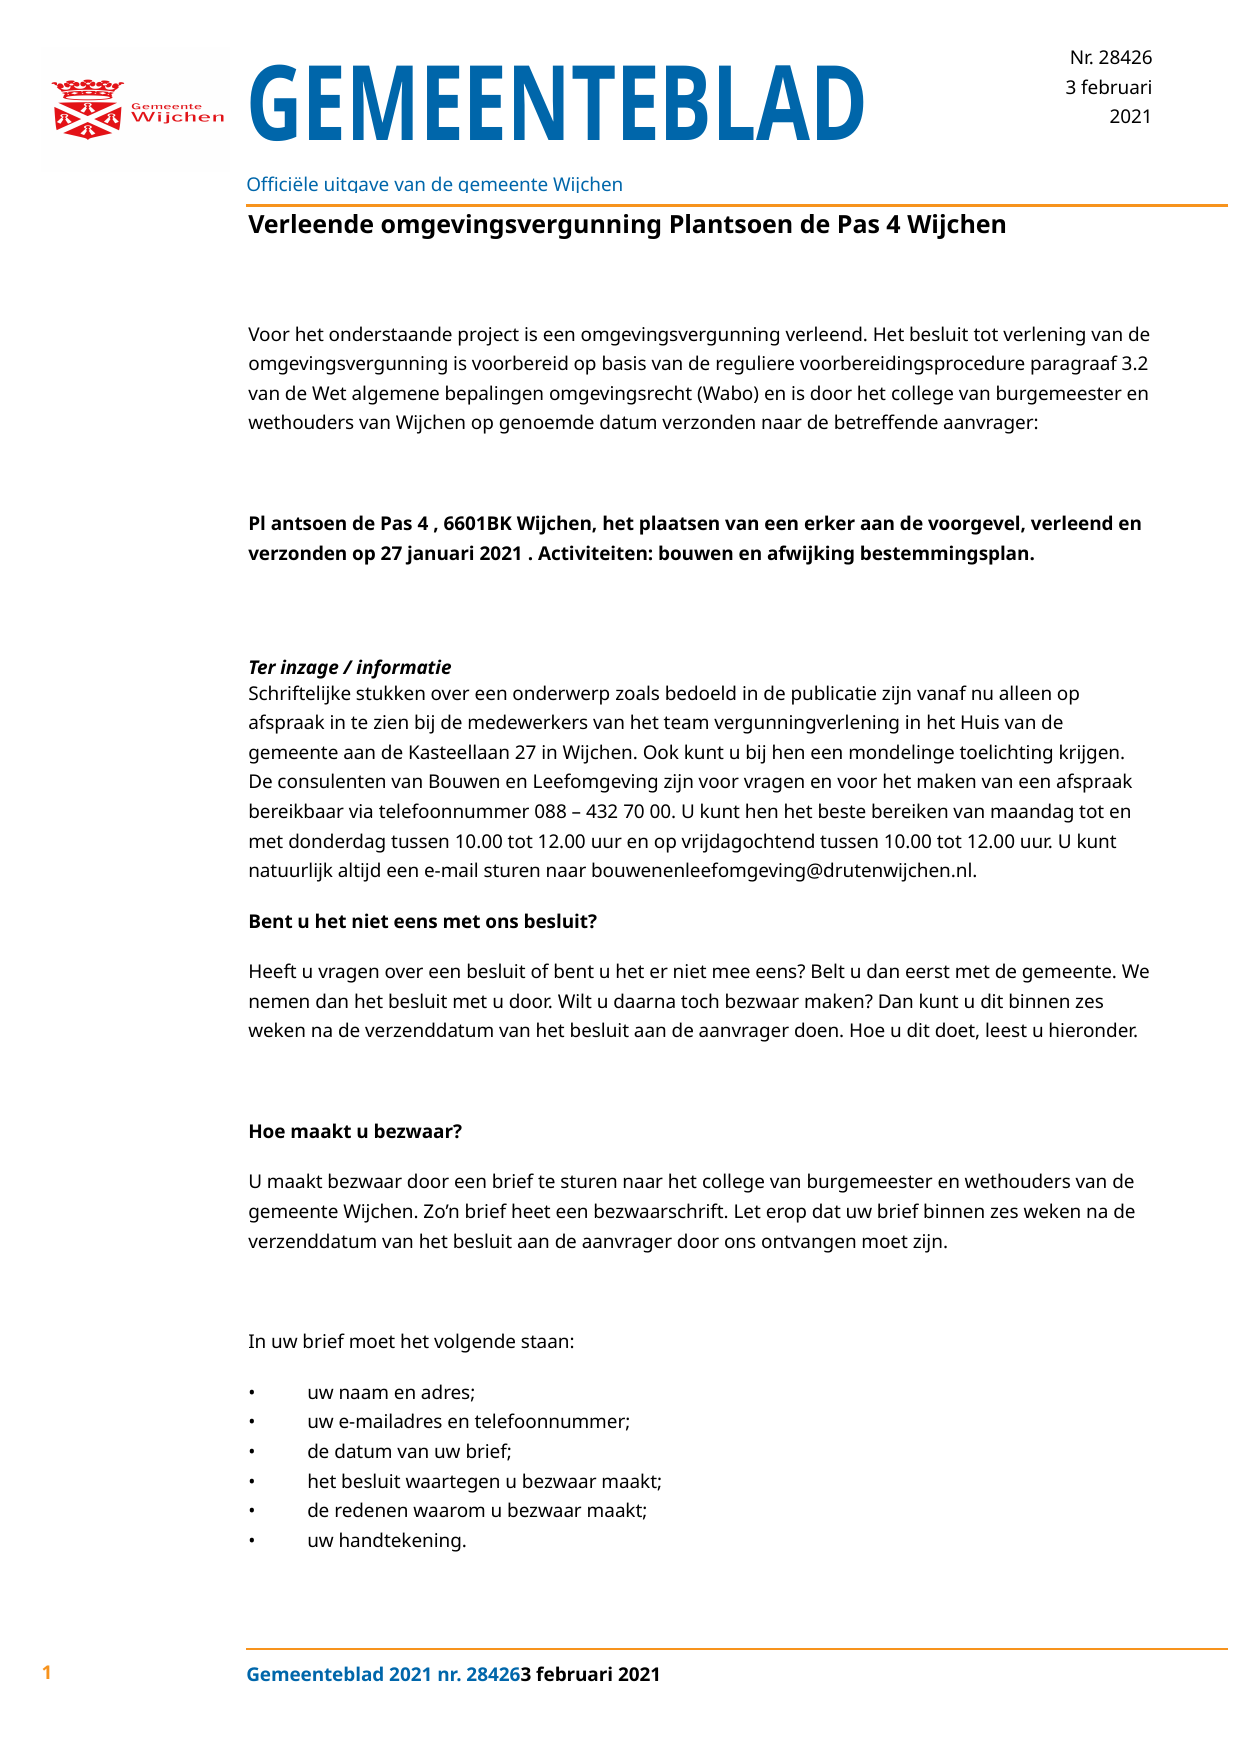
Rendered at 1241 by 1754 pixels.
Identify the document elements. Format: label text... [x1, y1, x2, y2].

text Heeft u vragen over een besluit of bent u het er niet mee eens? Belt u dan eerst met de gemeente. We nemen dan het besluit met u door. Wilt u daarna toch bezwaar maken? Dan kunt u dit binnen zes weken na de verzenddatum van het besluit aan de aanvrager doen. Hoe u dit doet, leest u hieronder. [248, 958, 1152, 1043]
list de datum van uw brief; [248, 1438, 1152, 1464]
text In uw brief moet het volgende staan: [248, 1329, 1152, 1354]
list het besluit waartegen u bezwaar maakt; [248, 1468, 1152, 1494]
text Pl antsoen de Pas 4 , 6601BK Wijchen, het plaatsen van een erker aan de voorgevel, verleend en verzonden op 27 januari 2021 . Activiteiten: bouwen en afwijking bestemmingsplan. [248, 510, 1152, 566]
text Voor het onderstaande project is een omgevingsvergunning verleend. Het besluit tot verlening van de omgevingsvergunning is voorbereid op basis van de reguliere voorbereidingsprocedure paragraaf 3.2 van de Wet algemene bepalingen omgevingsrecht (Wabo) en is door het college van burgemeester en wethouders van Wijchen op genoemde datum verzonden naar de betreffende aanvrager: [248, 321, 1152, 435]
list uw handtekening. [248, 1527, 1152, 1553]
text Schriftelijke stukken over een onderwerp zoals bedoeld in de publicatie zijn vanaf nu alleen op afspraak in te zien bij de medewerkers van het team vergunningverlening in het Huis van de gemeente aan de Kasteellaan 27 in Wijchen. Ook kunt u bij hen een mondelinge toelichting krijgen. De consulenten van Bouwen en Leefomgeving zijn voor vragen en voor het maken van een afspraak bereikbaar via telefoonnummer 088 – 432 70 00. U kunt hen het beste bereiken van maandag tot en met donderdag tussen 10.00 tot 12.00 uur en op vrijdagochtend tussen 10.00 tot 12.00 uur. U kunt natuurlijk altijd een e-mail sturen naar bouwenenleefomgeving@drutenwijchen.nl. [248, 680, 1152, 883]
text Verleende omgevingsvergunning Plantsoen de Pas 4 Wijchen [248, 207, 1152, 241]
list uw naam en adres; [248, 1379, 1152, 1405]
text U maakt bezwaar door een brief te sturen naar het college van burgemeester en wethouders van de gemeente Wijchen. Zo’n brief heet een bezwaarschrift. Let erop dat uw brief binnen zes weken na de verzenddatum van het besluit aan de aanvrager door ons ontvangen moet zijn. [248, 1169, 1152, 1254]
text Hoe maakt u bezwaar? [248, 1118, 1152, 1144]
picture [41, 47, 231, 172]
list uw e-mailadres en telefoonnummer; [248, 1409, 1152, 1434]
text Bent u het niet eens met ons besluit? [248, 908, 1152, 934]
list de redenen waarom u bezwaar maakt; [248, 1497, 1152, 1523]
text Ter inzage / informatie [248, 654, 1152, 680]
